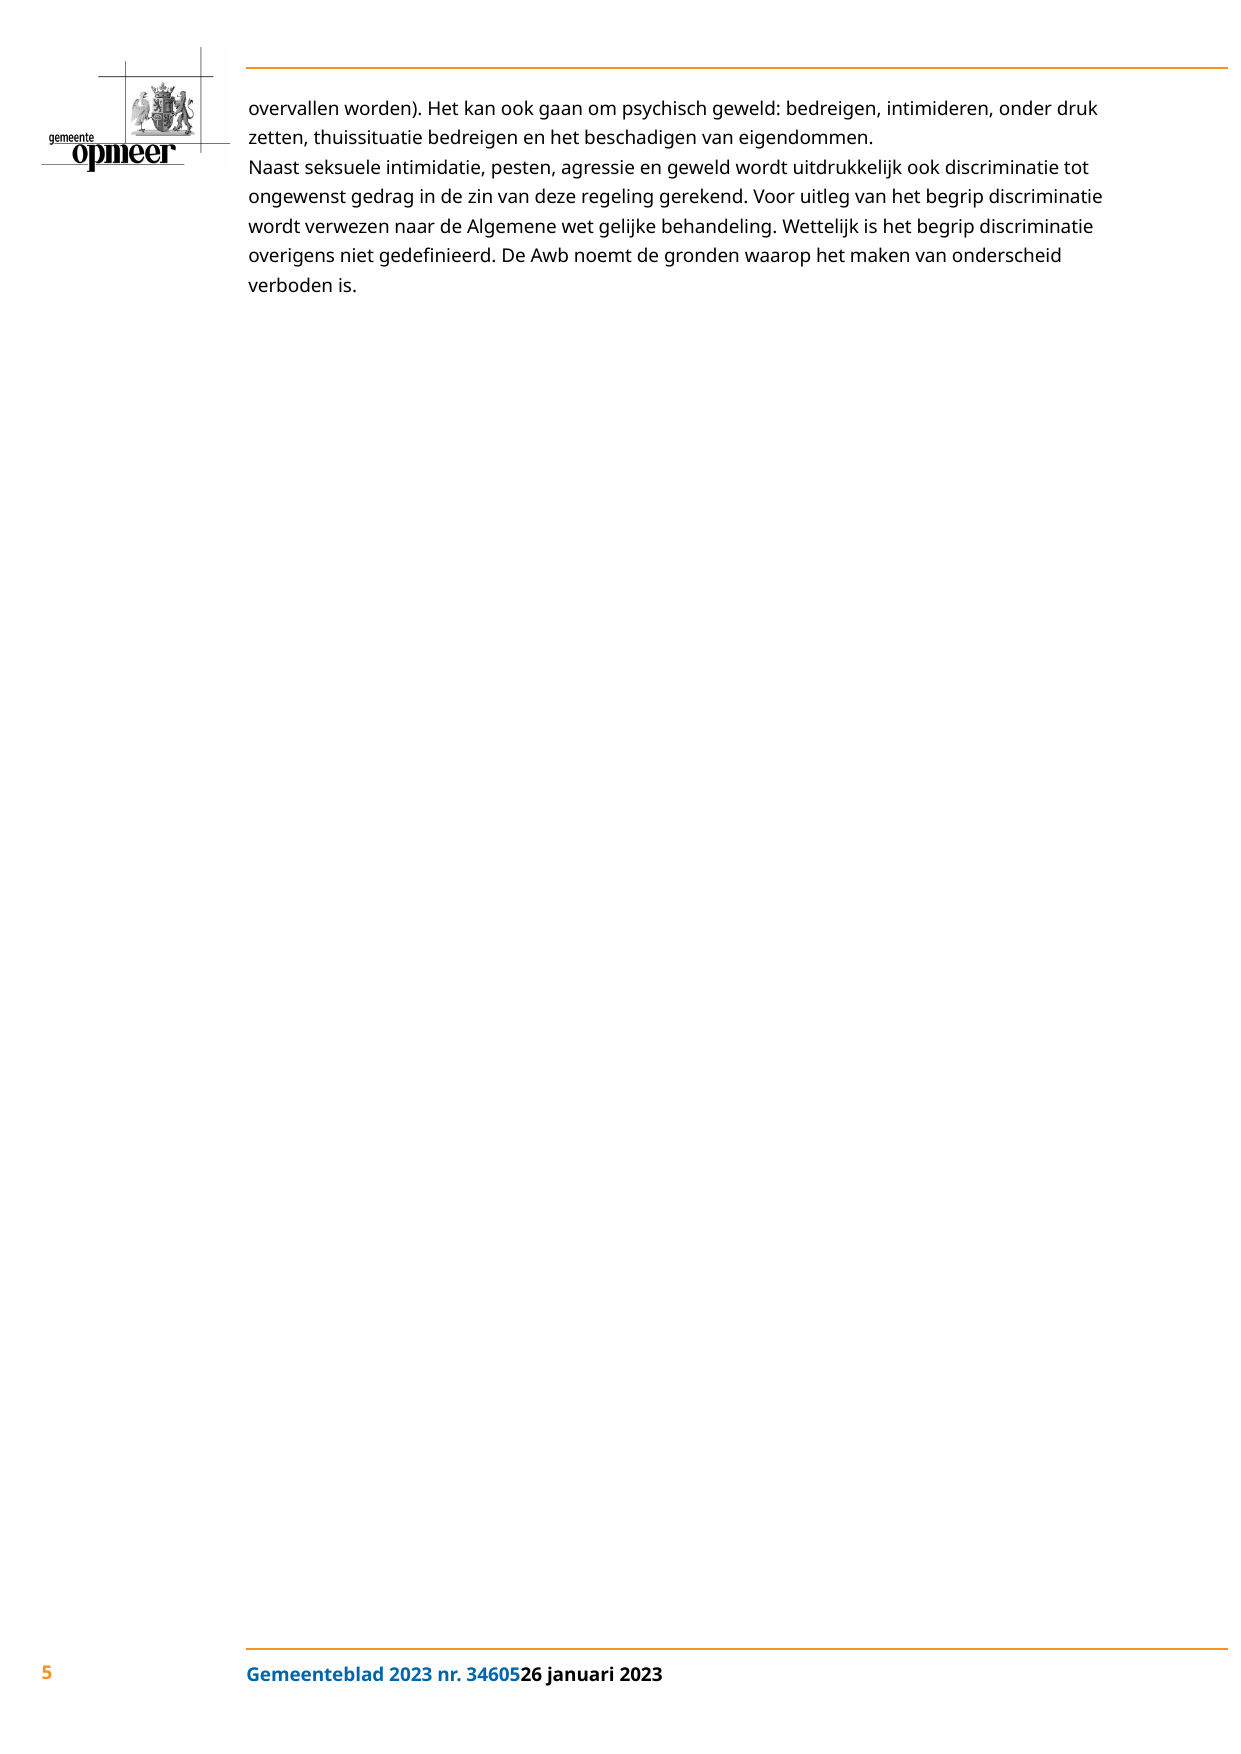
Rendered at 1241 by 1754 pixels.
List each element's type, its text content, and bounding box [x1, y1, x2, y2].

text Naast seksuele intimidatie, pesten, agressie en geweld wordt uitdrukkelijk ook discriminatie tot [248, 154, 1152, 180]
text zetten, thuissituatie bedreigen en het beschadigen van eigendommen. [248, 124, 1152, 150]
text overvallen worden). Het kan ook gaan om psychisch geweld: bedreigen, intimideren, onder druk [248, 95, 1152, 121]
text overigens niet gedefinieerd. De Awb noemt de gronden waarop het maken van onderscheid [248, 243, 1152, 268]
text verboden is. [248, 272, 1152, 298]
picture [41, 47, 231, 172]
text wordt verwezen naar de Algemene wet gelijke behandeling. Wettelijk is het begrip discriminatie [248, 213, 1152, 239]
text ongewenst gedrag in de zin van deze regeling gerekend. Voor uitleg van het begrip discriminatie [248, 183, 1152, 209]
